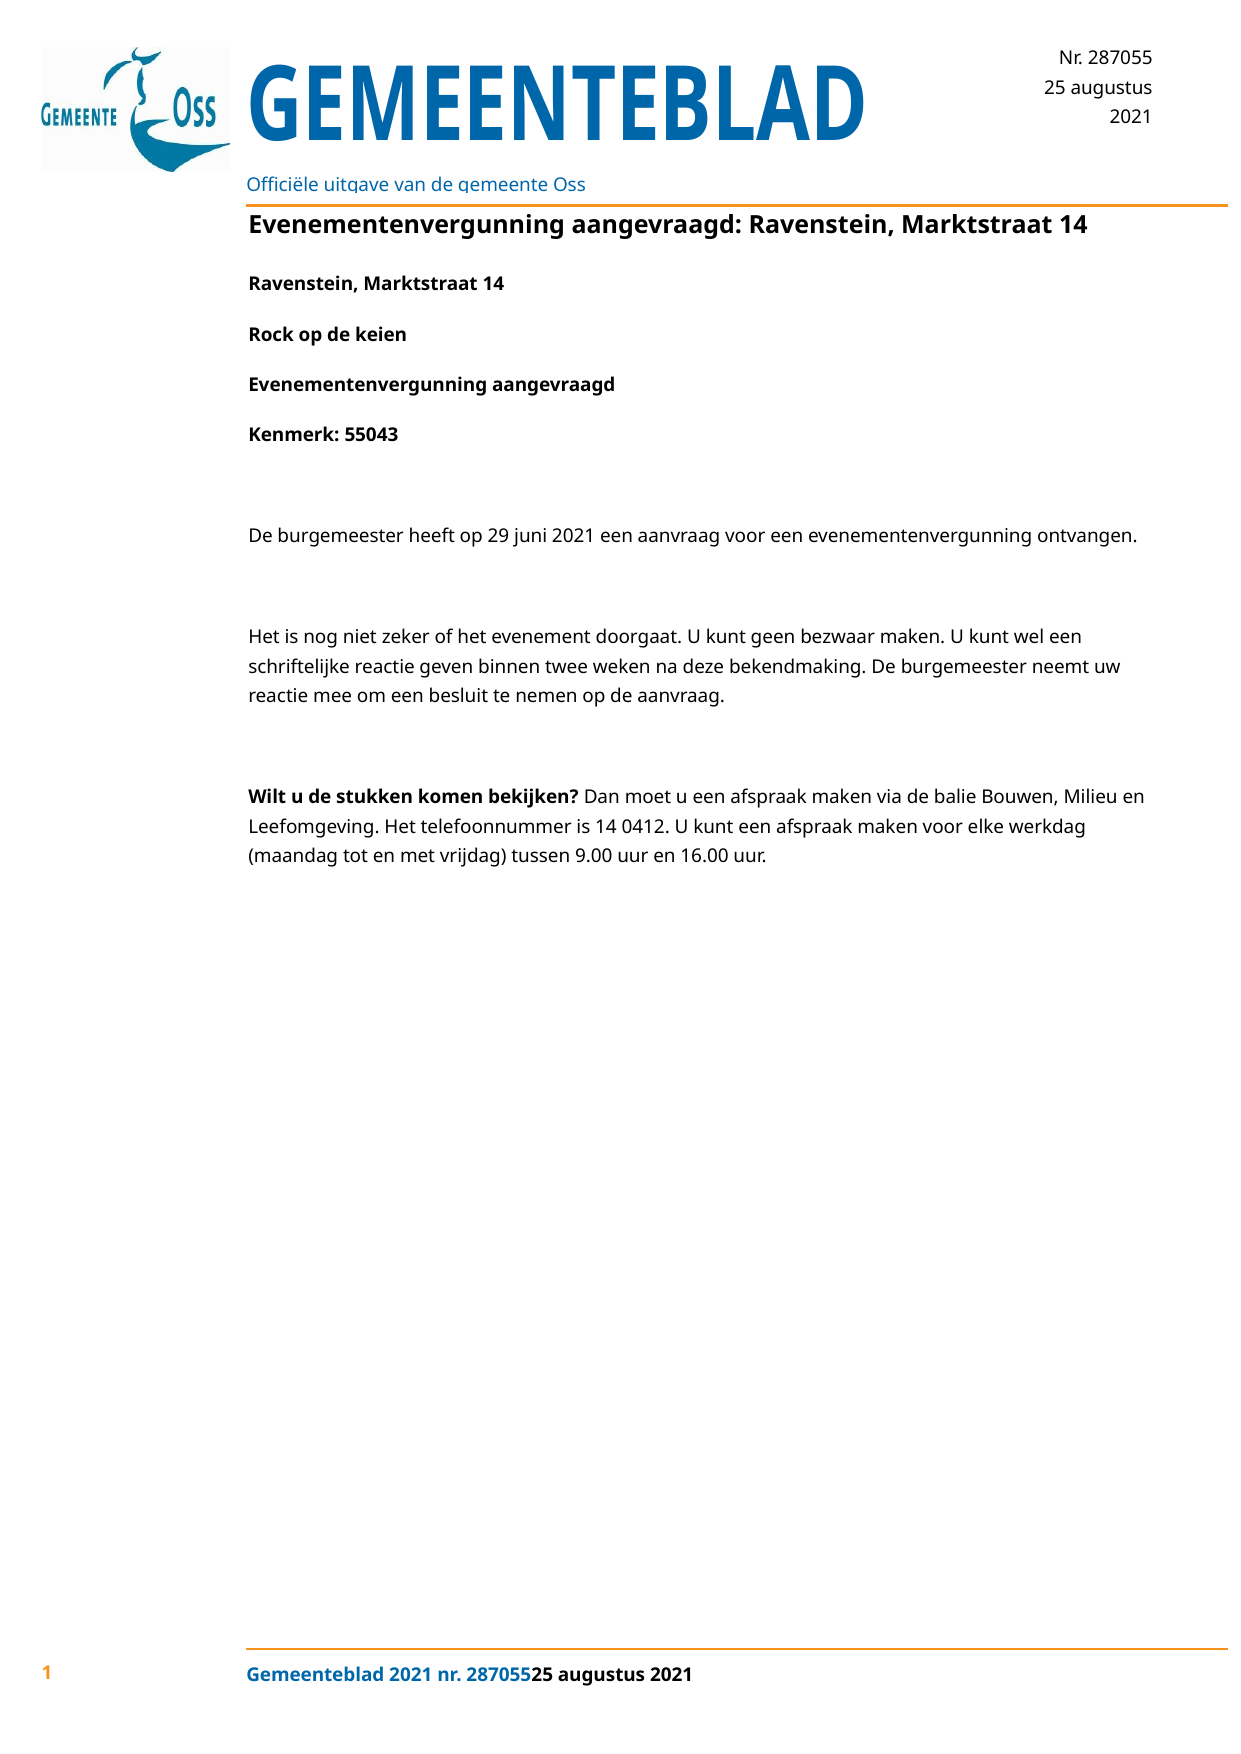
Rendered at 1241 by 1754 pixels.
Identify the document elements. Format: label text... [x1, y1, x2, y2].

picture [41, 47, 231, 172]
text Kenmerk: 55043 [248, 422, 1152, 447]
text De burgemeester heeft op 29 juni 2021 een aanvraag voor een evenementenvergunning ontvangen. [248, 522, 1152, 548]
text Rock op de keien [248, 321, 1152, 346]
text Ravenstein, Marktstraat 14 [248, 270, 1152, 296]
text Wilt u de stukken komen bekijken? Dan moet u een afspraak maken via de balie Bouwen, Milieu en Leefomgeving. Het telefoonnummer is 14 0412. U kunt een afspraak maken voor elke werkdag (maandag tot en met vrijdag) tussen 9.00 uur en 16.00 uur. [248, 783, 1152, 868]
text Evenementenvergunning aangevraagd: Ravenstein, Marktstraat 14 [248, 207, 1152, 241]
text Het is nog niet zeker of het evenement doorgaat. U kunt geen bezwaar maken. U kunt wel een schriftelijke reactie geven binnen twee weken na deze bekendmaking. De burgemeester neemt uw reactie mee om een besluit te nemen op de aanvraag. [248, 623, 1152, 708]
text Evenementenvergunning aangevraagd [248, 371, 1152, 397]
